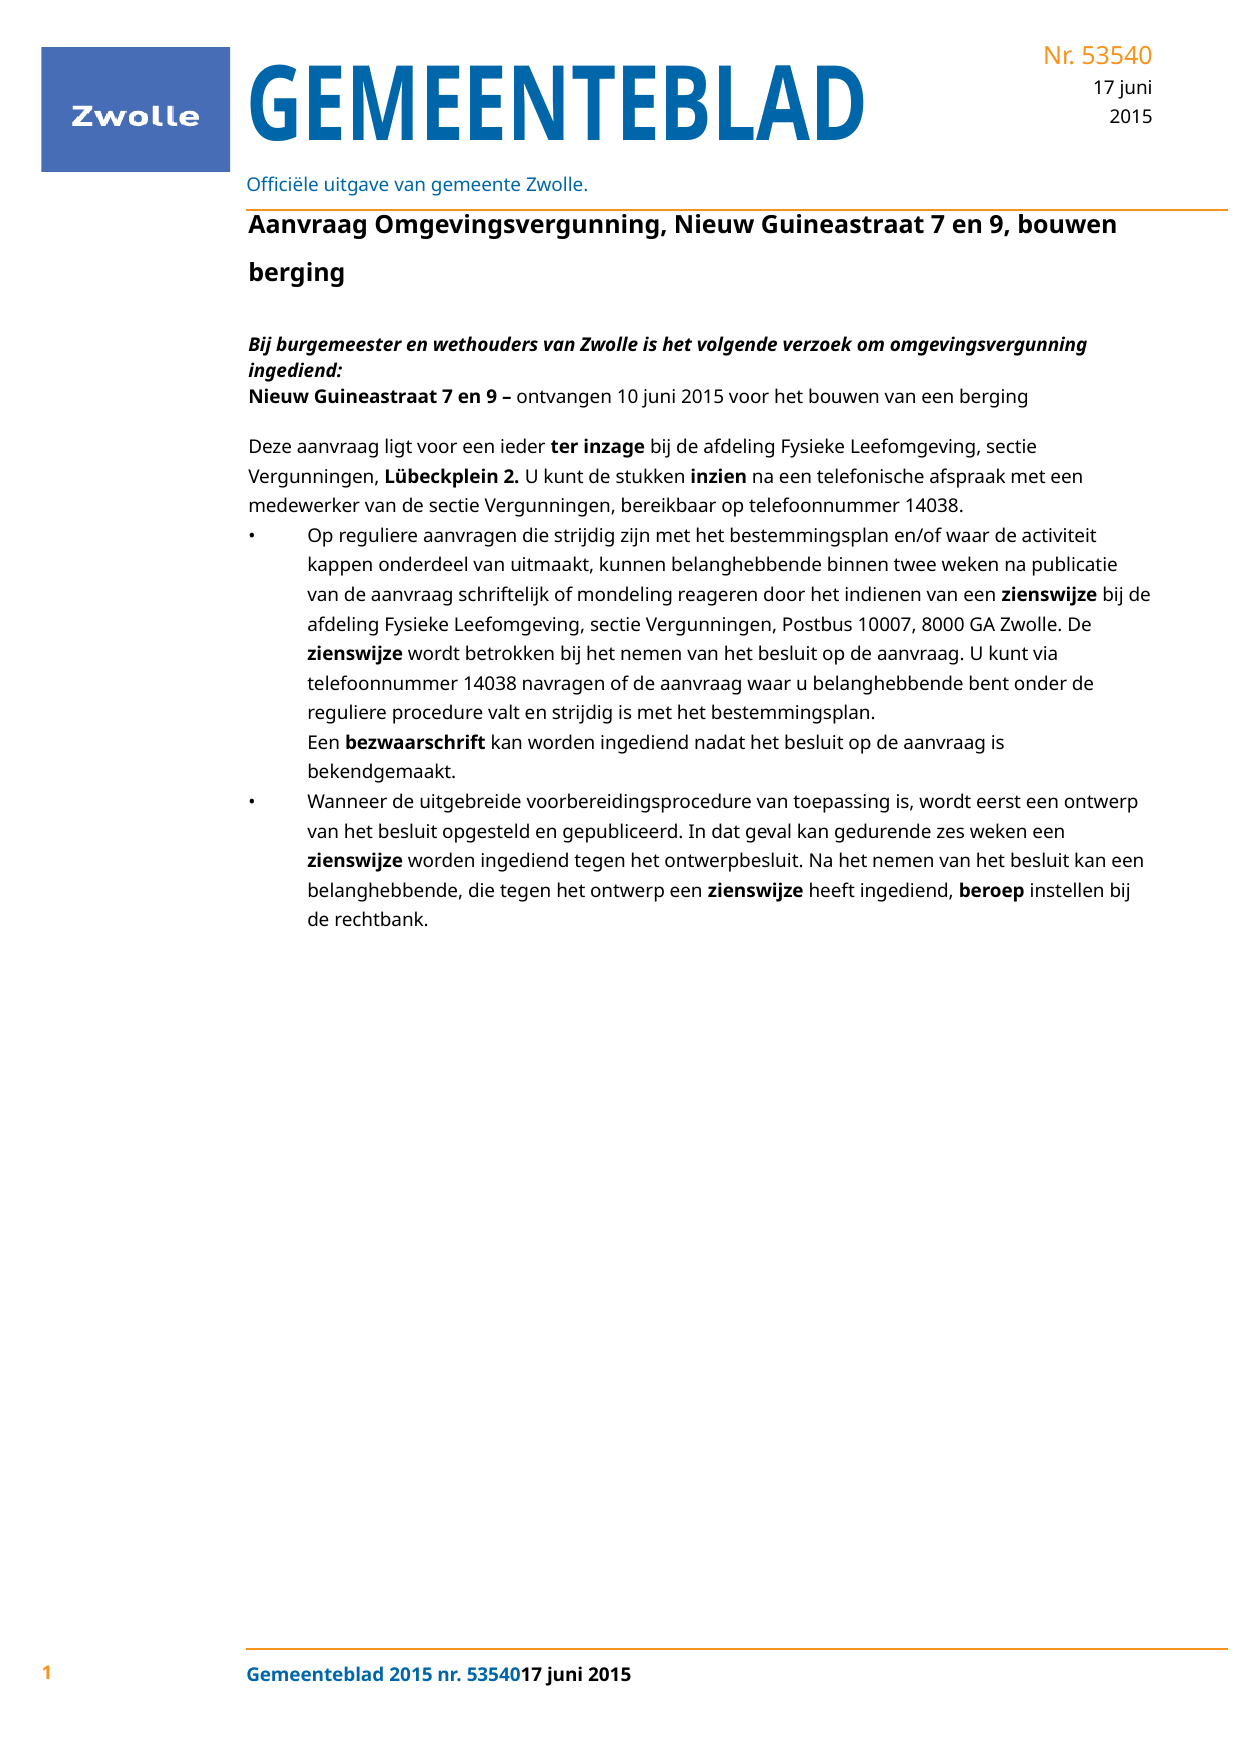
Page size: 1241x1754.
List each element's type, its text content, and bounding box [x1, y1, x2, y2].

list Een bezwaarschrift kan worden ingediend nadat het besluit op de aanvraag is bekendgemaakt. [248, 729, 1152, 784]
text Aanvraag Omgevingsvergunning, Nieuw Guineastraat 7 en 9, bouwen berging [248, 211, 1152, 288]
picture [41, 47, 231, 172]
text Nieuw Guineastraat 7 en 9 – ontvangen 10 juni 2015 voor het bouwen van een berging [248, 383, 1152, 409]
list Wanneer de uitgebreide voorbereidingsprocedure van toepassing is, wordt eerst een ontwerp van het besluit opgesteld en gepubliceerd. In dat geval kan gedurende zes weken een zienswijze worden ingediend tegen het ontwerpbesluit. Na het nemen van het besluit kan een belanghebbende, die tegen het ontwerp een zienswijze heeft ingediend, beroep instellen bij de rechtbank. [248, 788, 1152, 932]
text Bij burgemeester en wethouders van Zwolle is het volgende verzoek om omgevingsvergunning ingediend: [248, 331, 1152, 383]
text Deze aanvraag ligt voor een ieder ter inzage bij de afdeling Fysieke Leefomgeving, sectie Vergunningen, Lübeckplein 2. U kunt de stukken inzien na een telefonische afspraak met een medewerker van de sectie Vergunningen, bereikbaar op telefoonnummer 14038. [248, 433, 1152, 518]
list Op reguliere aanvragen die strijdig zijn met het bestemmingsplan en/of waar de activiteit kappen onderdeel van uitmaakt, kunnen belanghebbende binnen twee weken na publicatie van de aanvraag schriftelijk of mondeling reageren door het indienen van een zienswijze bij de afdeling Fysieke Leefomgeving, sectie Vergunningen, Postbus 10007, 8000 GA Zwolle. De zienswijze wordt betrokken bij het nemen van het besluit op de aanvraag. U kunt via telefoonnummer 14038 navragen of de aanvraag waar u belanghebbende bent onder de reguliere procedure valt en strijdig is met het bestemmingsplan. [248, 522, 1152, 725]
